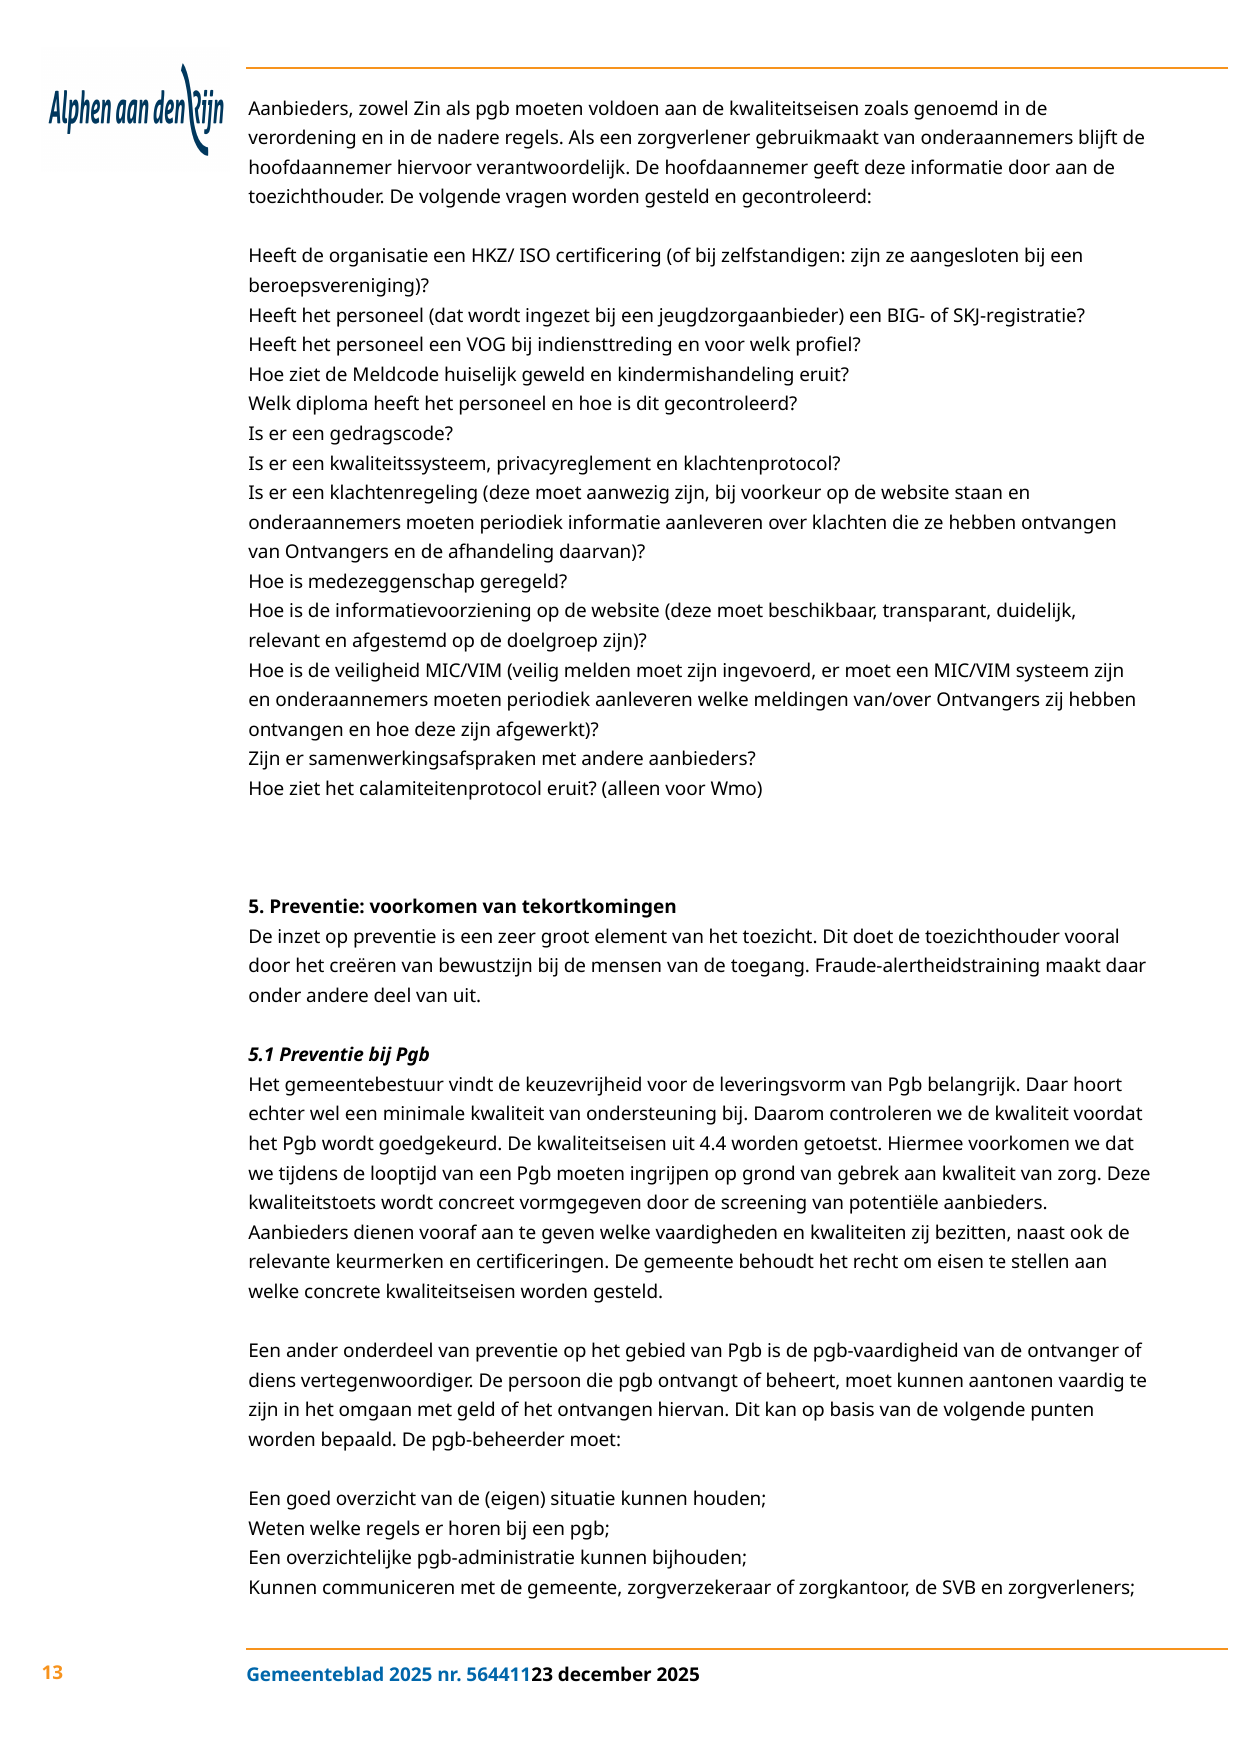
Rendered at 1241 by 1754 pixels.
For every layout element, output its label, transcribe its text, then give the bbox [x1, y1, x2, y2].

text Kunnen communiceren met de gemeente, zorgverzekeraar of zorgkantoor, de SVB en zorgverleners; [248, 1574, 1152, 1600]
text Is er een gedragscode? [248, 420, 1152, 446]
text 5. Preventie: voorkomen van tekortkomingen [248, 893, 1152, 919]
text Heeft het personeel een VOG bij indiensttreding en voor welk profiel? [248, 331, 1152, 357]
text Zijn er samenwerkingsafspraken met andere aanbieders? [248, 746, 1152, 771]
text Een ander onderdeel van preventie op het gebied van Pgb is de pgb-vaardigheid van de ontvanger of diens vertegenwoordiger. De persoon die pgb ontvangt of beheert, moet kunnen aantonen vaardig te zijn in het omgaan met geld of het ontvangen hiervan. Dit kan op basis van de volgende punten worden bepaald. De pgb-beheerder moet: [248, 1337, 1152, 1452]
text Een goed overzicht van de (eigen) situatie kunnen houden; [248, 1485, 1152, 1511]
text Aanbieders, zowel Zin als pgb moeten voldoen aan de kwaliteitseisen zoals genoemd in de verordening en in de nadere regels. Als een zorgverlener gebruikmaakt van onderaannemers blijft de hoofdaannemer hiervoor verantwoordelijk. De hoofdaannemer geeft deze informatie door aan de toezichthouder. De volgende vragen worden gesteld en gecontroleerd: [248, 95, 1152, 209]
text Weten welke regels er horen bij een pgb; [248, 1515, 1152, 1541]
text 5.1 Preventie bij Pgb [248, 1041, 1152, 1067]
text Hoe ziet de Meldcode huiselijk geweld en kindermishandeling eruit? [248, 361, 1152, 387]
text Is er een kwaliteitssysteem, privacyreglement en klachtenprotocol? [248, 450, 1152, 476]
text Hoe is de veiligheid MIC/VIM (veilig melden moet zijn ingevoerd, er moet een MIC/VIM systeem zijn en onderaannemers moeten periodiek aanleveren welke meldingen van/over Ontvangers zij hebben ontvangen en hoe deze zijn afgewerkt)? [248, 657, 1152, 742]
text Hoe ziet het calamiteitenprotocol eruit? (alleen voor Wmo) [248, 775, 1152, 801]
text Een overzichtelijke pgb-administratie kunnen bijhouden; [248, 1544, 1152, 1570]
text Hoe is de informatievoorziening op de website (deze moet beschikbaar, transparant, duidelijk, relevant en afgestemd op de doelgroep zijn)? [248, 598, 1152, 653]
text Het gemeentebestuur vindt de keuzevrijheid voor de leveringsvorm van Pgb belangrijk. Daar hoort echter wel een minimale kwaliteit van ondersteuning bij. Daarom controleren we de kwaliteit voordat het Pgb wordt goedgekeurd. De kwaliteitseisen uit 4.4 worden getoetst. Hiermee voorkomen we dat we tijdens de looptijd van een Pgb moeten ingrijpen op grond van gebrek aan kwaliteit van zorg. Deze kwaliteitstoets wordt concreet vormgegeven door de screening van potentiële aanbieders. Aanbieders dienen vooraf aan te geven welke vaardigheden en kwaliteiten zij bezitten, naast ook de relevante keurmerken en certificeringen. De gemeente behoudt het recht om eisen te stellen aan welke concrete kwaliteitseisen worden gesteld. [248, 1071, 1152, 1304]
text De inzet op preventie is een zeer groot element van het toezicht. Dit doet de toezichthouder vooral door het creëren van bewustzijn bij de mensen van de toegang. Fraude-alertheidstraining maakt daar onder andere deel van uit. [248, 923, 1152, 1008]
text Hoe is medezeggenschap geregeld? [248, 568, 1152, 594]
text Heeft het personeel (dat wordt ingezet bij een jeugdzorgaanbieder) een BIG- of SKJ-registratie? [248, 302, 1152, 328]
text Heeft de organisatie een HKZ/ ISO certificering (of bij zelfstandigen: zijn ze aangesloten bij een beroepsvereniging)? [248, 243, 1152, 298]
picture [41, 47, 231, 172]
text Welk diploma heeft het personeel en hoe is dit gecontroleerd? [248, 391, 1152, 416]
text Is er een klachtenregeling (deze moet aanwezig zijn, bij voorkeur op de website staan en onderaannemers moeten periodiek informatie aanleveren over klachten die ze hebben ontvangen van Ontvangers en de afhandeling daarvan)? [248, 479, 1152, 564]
